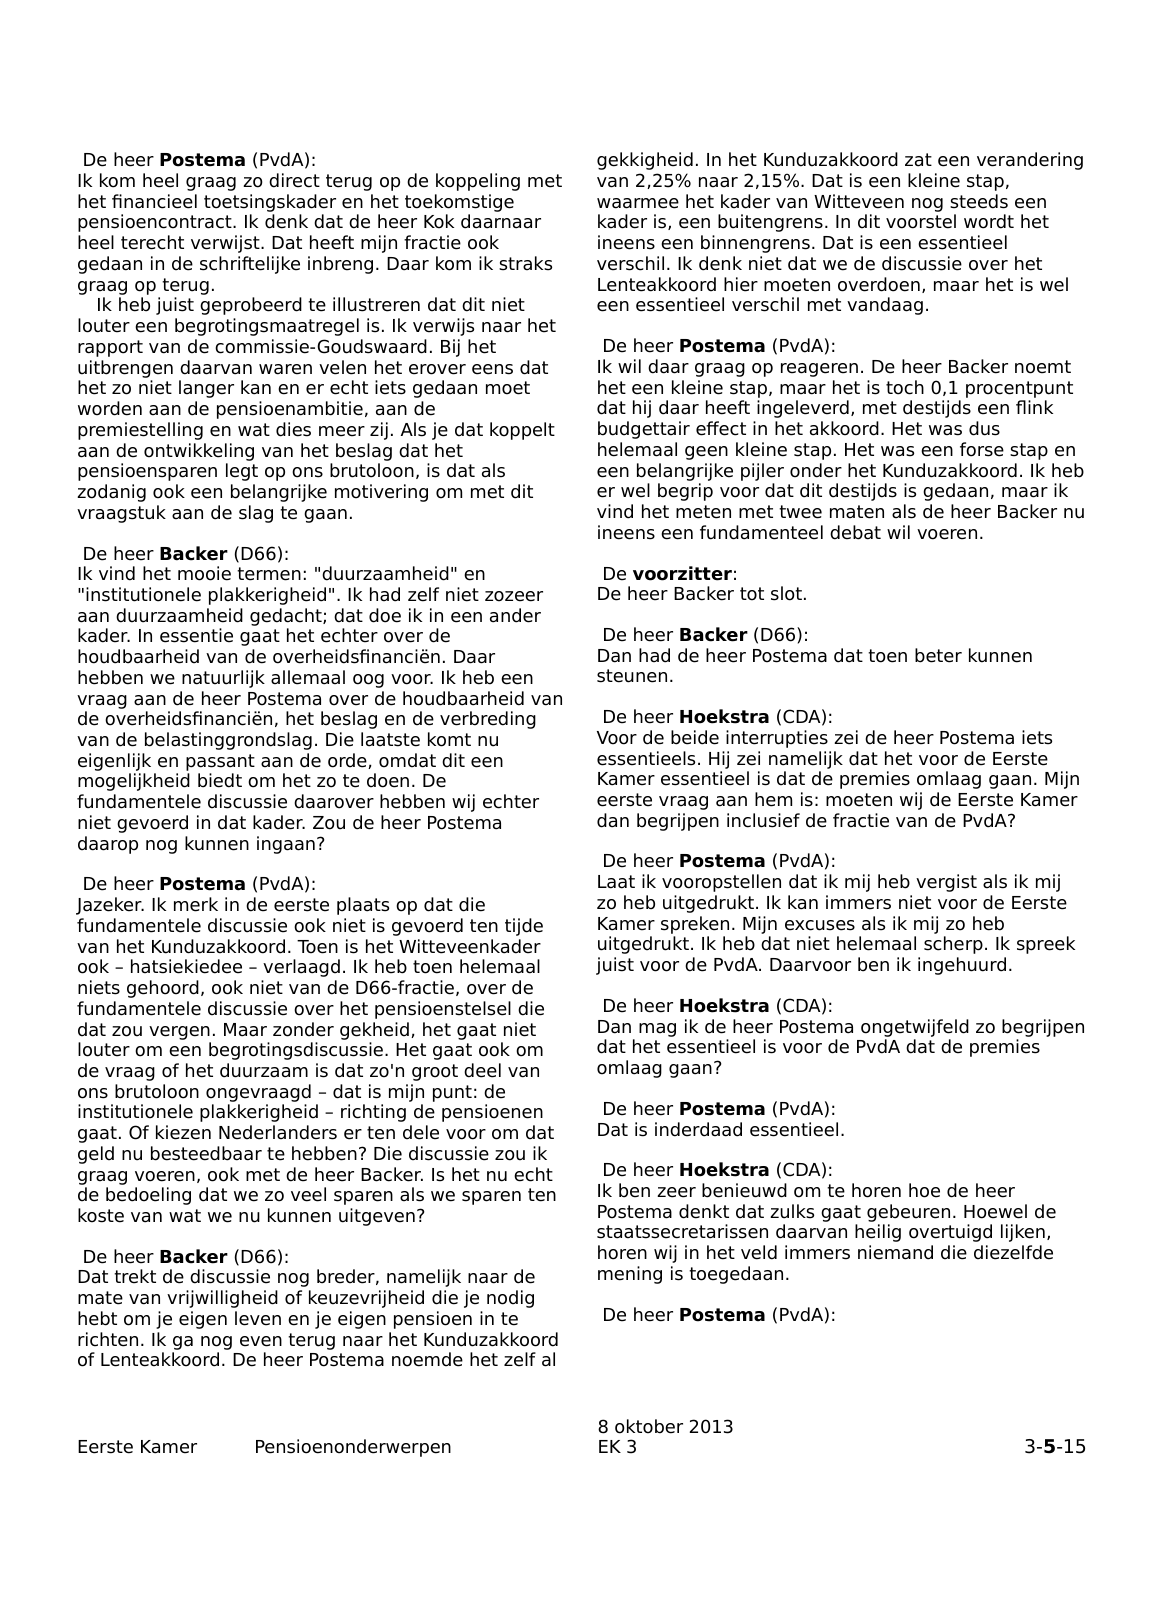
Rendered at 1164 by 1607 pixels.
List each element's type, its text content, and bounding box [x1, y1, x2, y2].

text Ik vind het mooie termen: "duurzaamheid" en "institutionele plakkerigheid". Ik had zelf niet zozeer aan duurzaamheid gedacht; dat doe ik in een ander kader. In essentie gaat het echter over de houdbaarheid van de overheidsfinanciën. Daar hebben we natuurlijk allemaal oog voor. Ik heb een vraag aan de heer Postema over de houdbaarheid van de overheidsfinanciën, het beslag en de verbreding van de belastinggrondslag. Die laatste komt nu eigenlijk en passant aan de orde, omdat dit een mogelijkheid biedt om het zo te doen. De fundamentele discussie daarover hebben wij echter niet gevoerd in dat kader. Zou de heer Postema daarop nog kunnen ingaan? [77, 564, 567, 854]
text Ik heb juist geprobeerd te illustreren dat dit niet louter een begrotingsmaatregel is. Ik verwijs naar het rapport van de commissie-Goudswaard. Bij het uitbrengen daarvan waren velen het erover eens dat het zo niet langer kan en er echt iets gedaan moet worden aan de pensioenambitie, aan de premiestelling en wat dies meer zij. Als je dat koppelt aan de ontwikkeling van het beslag dat het pensioensparen legt op ons brutoloon, is dat als zodanig ook een belangrijke motivering om met dit vraagstuk aan de slag te gaan. [77, 295, 567, 523]
text De heer Postema (PvdA): [77, 150, 567, 171]
text De heer Backer (D66): [77, 543, 567, 564]
text De heer Postema (PvdA): [596, 851, 1087, 872]
text Dan mag ik de heer Postema ongetwijfeld zo begrijpen dat het essentieel is voor de PvdA dat de premies omlaag gaan? [596, 1016, 1087, 1079]
text De heer Backer (D66): [77, 1247, 567, 1267]
text Dan had de heer Postema dat toen beter kunnen steunen. [596, 646, 1087, 687]
text De heer Hoekstra (CDA): [596, 1160, 1087, 1181]
text Dat is inderdaad essentieel. [596, 1119, 1087, 1140]
text De heer Backer (D66): [596, 625, 1087, 646]
text De heer Postema (PvdA): [596, 1099, 1087, 1119]
text Jazeker. Ik merk in de eerste plaats op dat die fundamentele discussie ook niet is gevoerd ten tijde van het Kunduzakkoord. Toen is het Witteveenkader ook – hatsiekiedee – verlaagd. Ik heb toen helemaal niets gehoord, ook niet van de D66-fractie, over de fundamentele discussie over het pensioenstelsel die dat zou vergen. Maar zonder gekheid, het gaat niet louter om een begrotingsdiscussie. Het gaat ook om de vraag of het duurzaam is dat zo'n groot deel van ons brutoloon ongevraagd – dat is mijn punt: de institutionele plakkerigheid – richting de pensioenen gaat. Of kiezen Nederlanders er ten dele voor om dat geld nu besteedbaar te hebben? Die discussie zou ik graag voeren, ook met de heer Backer. Is het nu echt de bedoeling dat we zo veel sparen als we sparen ten koste van wat we nu kunnen uitgeven? [77, 895, 567, 1227]
text Laat ik vooropstellen dat ik mij heb vergist als ik mij zo heb uitgedrukt. Ik kan immers niet voor de Eerste Kamer spreken. Mijn excuses als ik mij zo heb uitgedrukt. Ik heb dat niet helemaal scherp. Ik spreek juist voor de PvdA. Daarvoor ben ik ingehuurd. [596, 872, 1087, 976]
text De heer Backer tot slot. [596, 584, 1087, 605]
text Ik wil daar graag op reageren. De heer Backer noemt het een kleine stap, maar het is toch 0,1 procentpunt dat hij daar heeft ingeleverd, met destijds een flink budgettair effect in het akkoord. Het was dus helemaal geen kleine stap. Het was een forse stap en een belangrijke pijler onder het Kunduzakkoord. Ik heb er wel begrip voor dat dit destijds is gedaan, maar ik vind het meten met twee maten als de heer Backer nu ineens een fundamenteel debat wil voeren. [596, 357, 1087, 543]
text De heer Postema (PvdA): [596, 336, 1087, 357]
text De voorzitter: [596, 563, 1087, 584]
text De heer Postema (PvdA): [77, 874, 567, 895]
text Voor de beide interrupties zei de heer Postema iets essentieels. Hij zei namelijk dat het voor de Eerste Kamer essentieel is dat de premies omlaag gaan. Mijn eerste vraag aan hem is: moeten wij de Eerste Kamer dan begrijpen inclusief de fractie van de PvdA? [596, 728, 1087, 831]
text Ik ben zeer benieuwd om te horen hoe de heer Postema denkt dat zulks gaat gebeuren. Hoewel de staatssecretarissen daarvan heilig overtuigd lijken, horen wij in het veld immers niemand die diezelfde mening is toegedaan. [596, 1181, 1087, 1284]
text De heer Hoekstra (CDA): [596, 707, 1087, 728]
text Ik kom heel graag zo direct terug op de koppeling met het financieel toetsingskader en het toekomstige pensioencontract. Ik denk dat de heer Kok daarnaar heel terecht verwijst. Dat heeft mijn fractie ook gedaan in de schriftelijke inbreng. Daar kom ik straks graag op terug. [77, 171, 567, 295]
text De heer Hoekstra (CDA): [596, 996, 1087, 1016]
text Dat trekt de discussie nog breder, namelijk naar de mate van vrijwilligheid of keuzevrijheid die je nodig hebt om je eigen leven en je eigen pensioen in te richten. Ik ga nog even terug naar het Kunduzakkoord of Lenteakkoord. De heer Postema noemde het zelf al [77, 1267, 567, 1371]
text gekkigheid. In het Kunduzakkoord zat een verandering van 2,25% naar 2,15%. Dat is een kleine stap, waarmee het kader van Witteveen nog steeds een kader is, een buitengrens. In dit voorstel wordt het ineens een binnengrens. Dat is een essentieel verschil. Ik denk niet dat we de discussie over het Lenteakkoord hier moeten overdoen, maar het is wel een essentieel verschil met vandaag. [596, 150, 1087, 316]
text De heer Postema (PvdA): [596, 1304, 1087, 1325]
